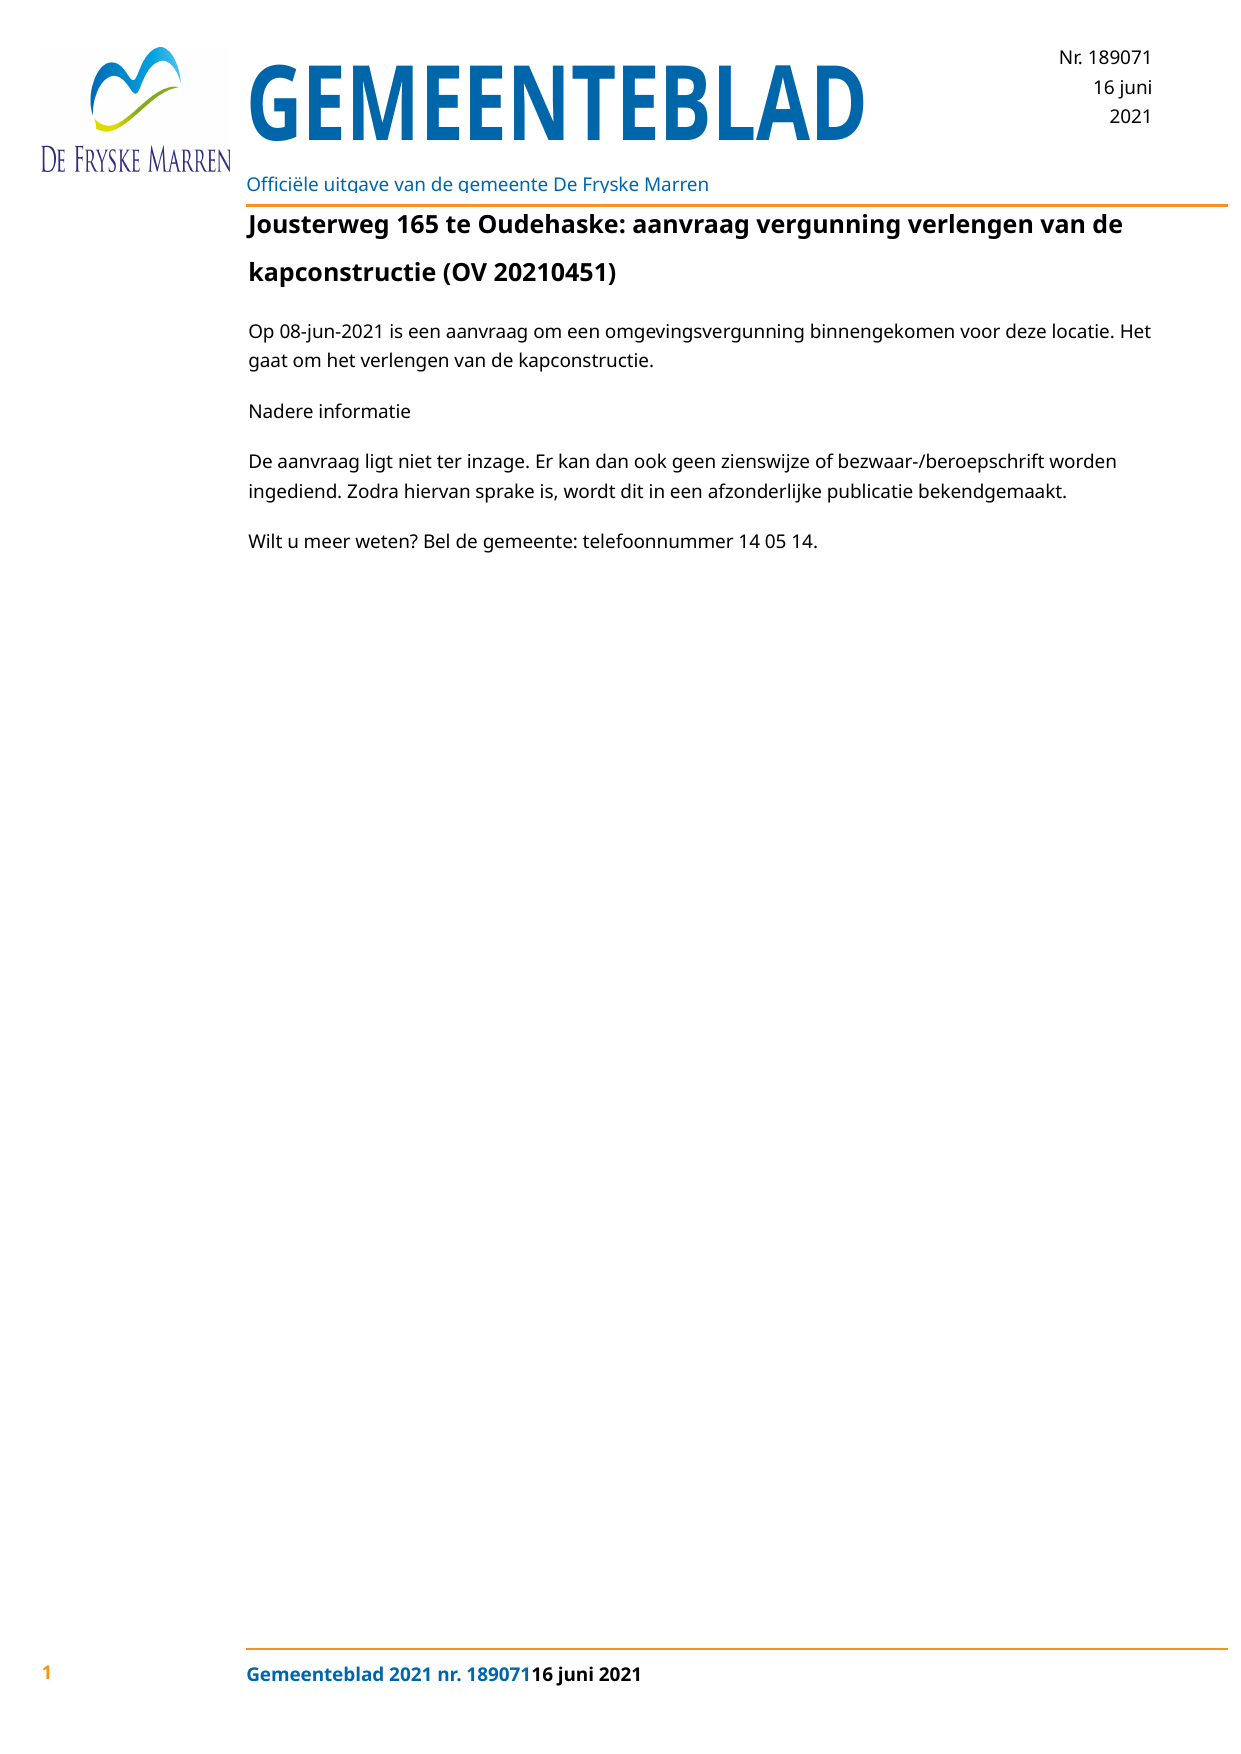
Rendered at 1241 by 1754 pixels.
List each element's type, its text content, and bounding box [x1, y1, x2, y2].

text De aanvraag ligt niet ter inzage. Er kan dan ook geen zienswijze of bezwaar-/beroepschrift worden ingediend. Zodra hiervan sprake is, wordt dit in een afzonderlijke publicatie bekendgemaakt. [248, 448, 1152, 504]
text Wilt u meer weten? Bel de gemeente: telefoonnummer 14 05 14. [248, 528, 1152, 554]
text Nadere informatie [248, 398, 1152, 424]
text Jousterweg 165 te Oudehaske: aanvraag vergunning verlengen van de kapconstructie (OV 20210451) [248, 207, 1152, 288]
picture [41, 47, 231, 172]
text Op 08-jun-2021 is een aanvraag om een omgevingsvergunning binnengekomen voor deze locatie. Het gaat om het verlengen van de kapconstructie. [248, 318, 1152, 373]
